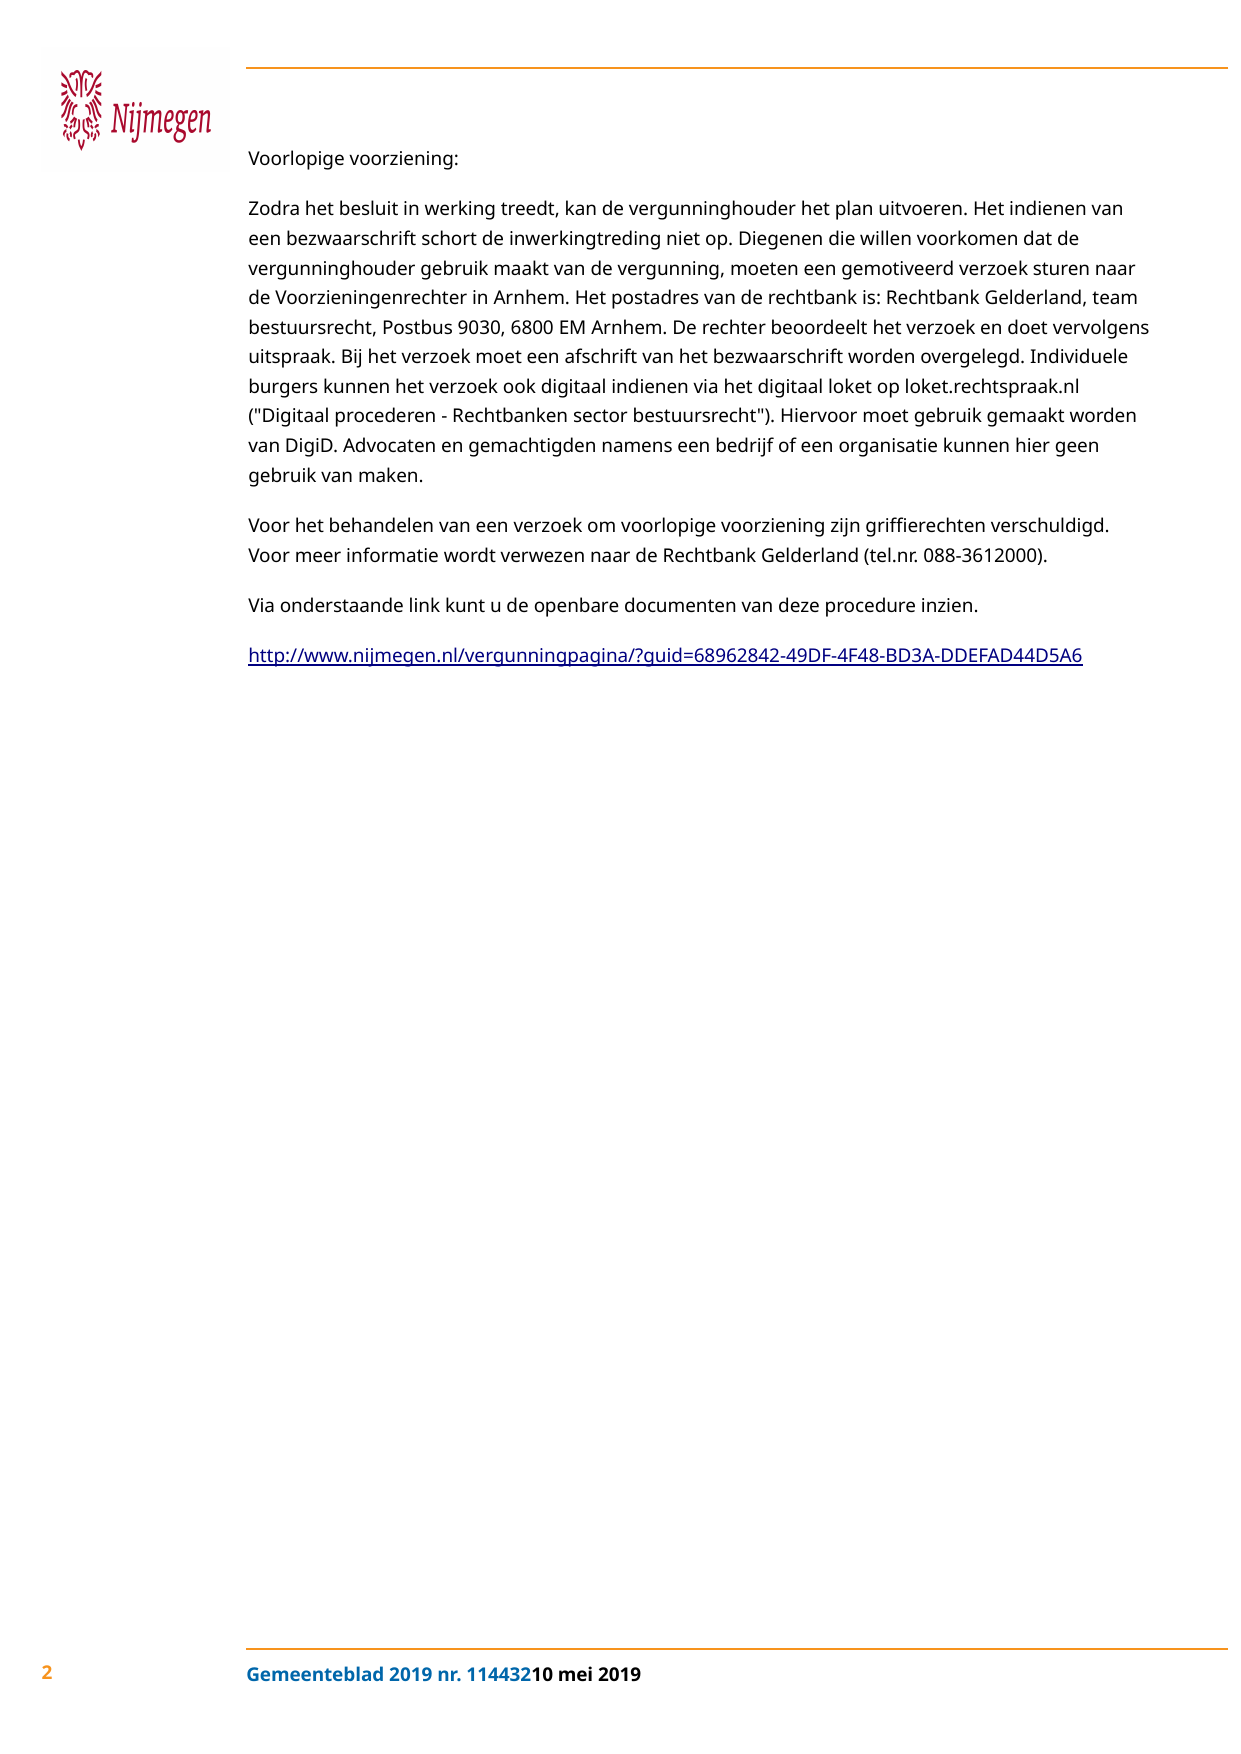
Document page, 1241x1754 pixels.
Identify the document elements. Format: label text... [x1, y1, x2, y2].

text Via onderstaande link kunt u de openbare documenten van deze procedure inzien. [248, 592, 1152, 618]
text http://www.nijmegen.nl/vergunningpagina/?guid=68962842-49DF-4F48-BD3A-DDEFAD44D5A6 [248, 643, 1152, 668]
text Voorlopige voorziening: [248, 145, 1152, 171]
picture [41, 47, 231, 172]
text Zodra het besluit in werking treedt, kan de vergunninghouder het plan uitvoeren. Het indienen van een bezwaarschrift schort de inwerkingtreding niet op. Diegenen die willen voorkomen dat de vergunninghouder gebruik maakt van de vergunning, moeten een gemotiveerd verzoek sturen naar de Voorzieningenrechter in Arnhem. Het postadres van de rechtbank is: Rechtbank Gelderland, team bestuursrecht, Postbus 9030, 6800 EM Arnhem. De rechter beoordeelt het verzoek en doet vervolgens uitspraak. Bij het verzoek moet een afschrift van het bezwaarschrift worden overgelegd. Individuele burgers kunnen het verzoek ook digitaal indienen via het digitaal loket op loket.rechtspraak.nl ("Digitaal procederen - Rechtbanken sector bestuursrecht"). Hiervoor moet gebruik gemaakt worden van DigiD. Advocaten en gemachtigden namens een bedrijf of een organisatie kunnen hier geen gebruik van maken. [248, 196, 1152, 488]
text Voor het behandelen van een verzoek om voorlopige voorziening zijn griffierechten verschuldigd. Voor meer informatie wordt verwezen naar de Rechtbank Gelderland (tel.nr. 088-3612000). [248, 512, 1152, 568]
